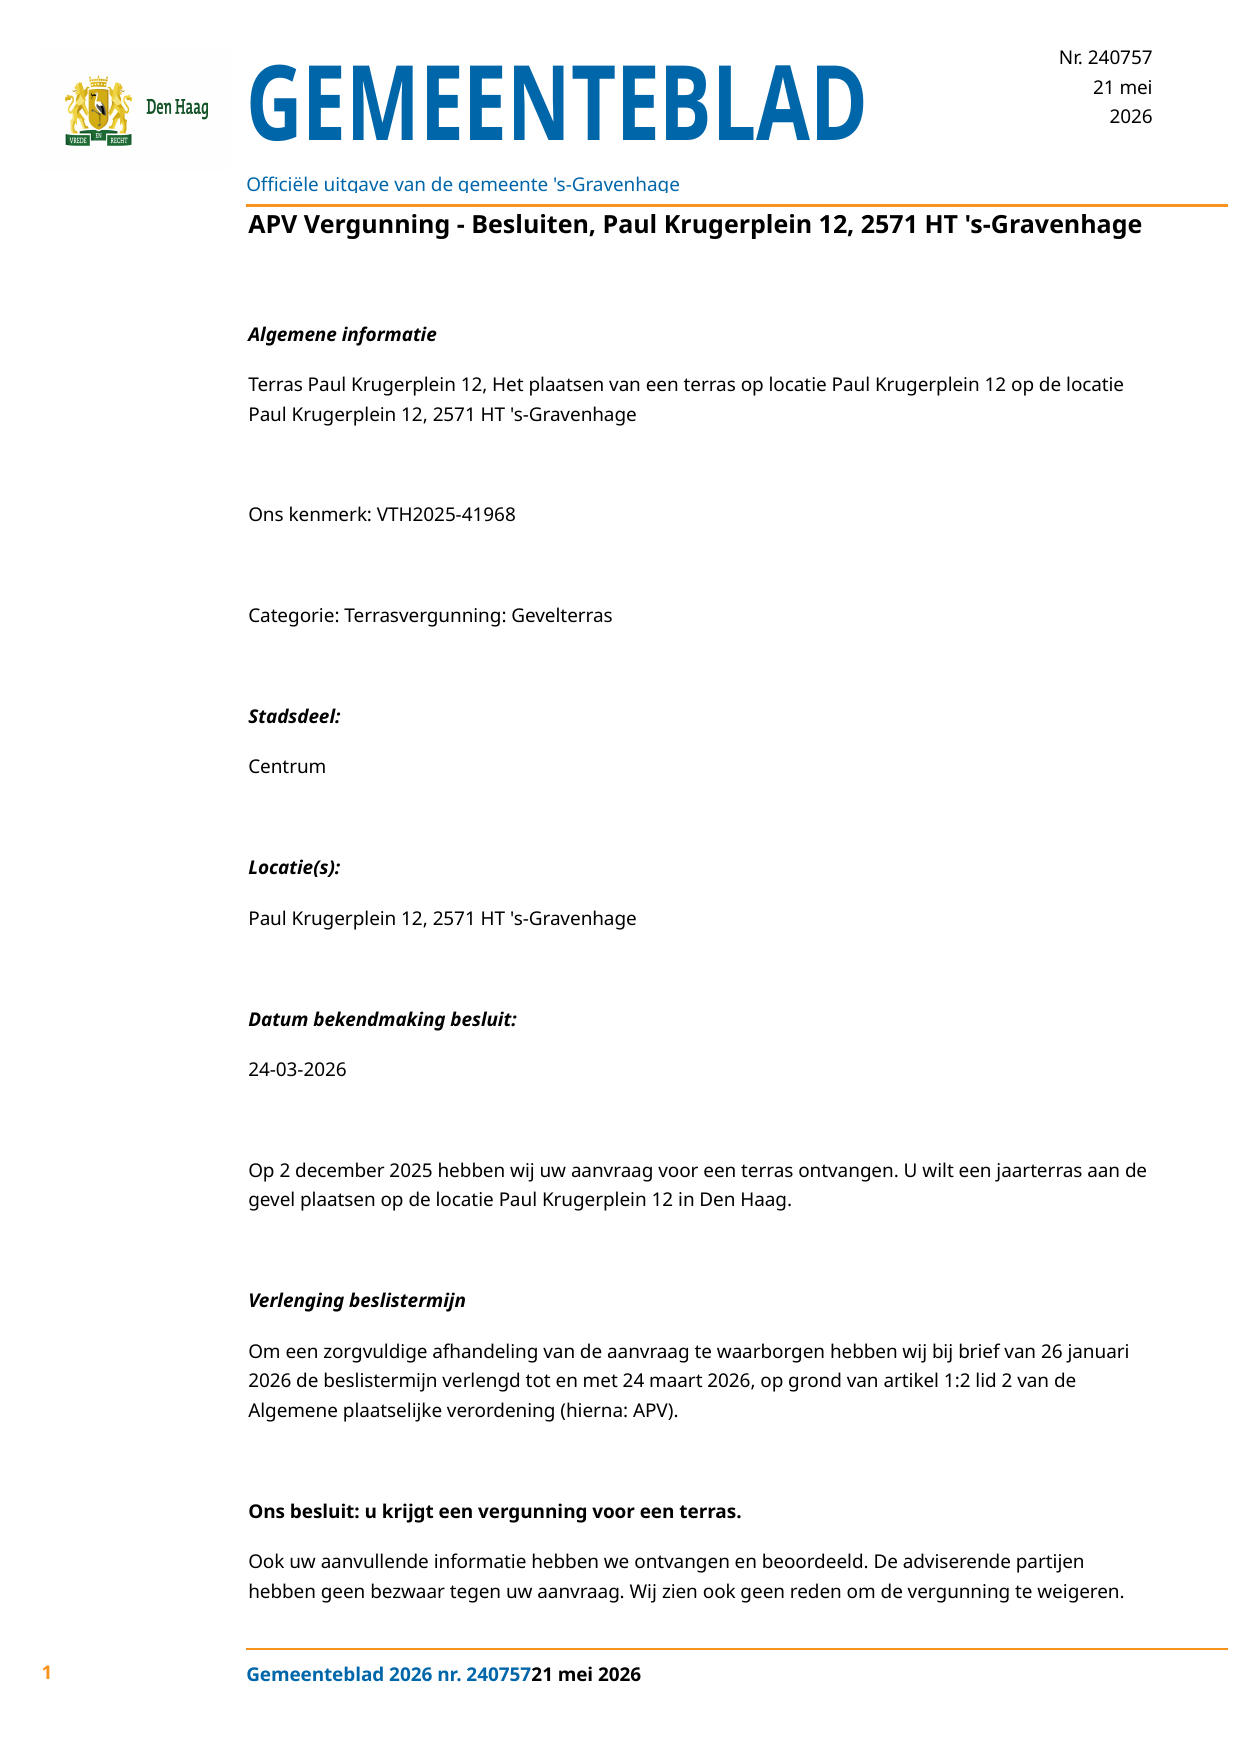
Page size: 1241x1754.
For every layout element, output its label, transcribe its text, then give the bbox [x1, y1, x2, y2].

text Om een zorgvuldige afhandeling van de aanvraag te waarborgen hebben wij bij brief van 26 januari 2026 de beslistermijn verlengd tot en met 24 maart 2026, op grond van artikel 1:2 lid 2 van de Algemene plaatselijke verordening (hierna: APV). [248, 1338, 1152, 1423]
text APV Vergunning - Besluiten, Paul Krugerplein 12, 2571 HT 's-Gravenhage [248, 207, 1152, 241]
text Locatie(s): [248, 854, 1152, 880]
text Ons besluit: u krijgt een vergunning voor een terras. [248, 1498, 1152, 1523]
text Categorie: Terrasvergunning: Gevelterras [248, 602, 1152, 628]
text Ook uw aanvullende informatie hebben we ontvangen en beoordeeld. De adviserende partijen hebben geen bezwaar tegen uw aanvraag. Wij zien ook geen reden om de vergunning te weigeren. [248, 1548, 1152, 1603]
picture [41, 47, 231, 172]
text Algemene informatie [248, 321, 1152, 346]
text Ons kenmerk: VTH2025-41968 [248, 502, 1152, 527]
text Centrum [248, 754, 1152, 779]
text Terras Paul Krugerplein 12, Het plaatsen van een terras op locatie Paul Krugerplein 12 op de locatie Paul Krugerplein 12, 2571 HT 's-Gravenhage [248, 371, 1152, 426]
text Stadsdeel: [248, 703, 1152, 729]
text 24-03-2026 [248, 1056, 1152, 1082]
text Op 2 december 2025 hebben wij uw aanvraag voor een terras ontvangen. U wilt een jaarterras aan de gevel plaatsen op de locatie Paul Krugerplein 12 in Den Haag. [248, 1157, 1152, 1212]
text Verlenging beslistermijn [248, 1287, 1152, 1313]
text Paul Krugerplein 12, 2571 HT 's-Gravenhage [248, 905, 1152, 931]
text Datum bekendmaking besluit: [248, 1006, 1152, 1031]
